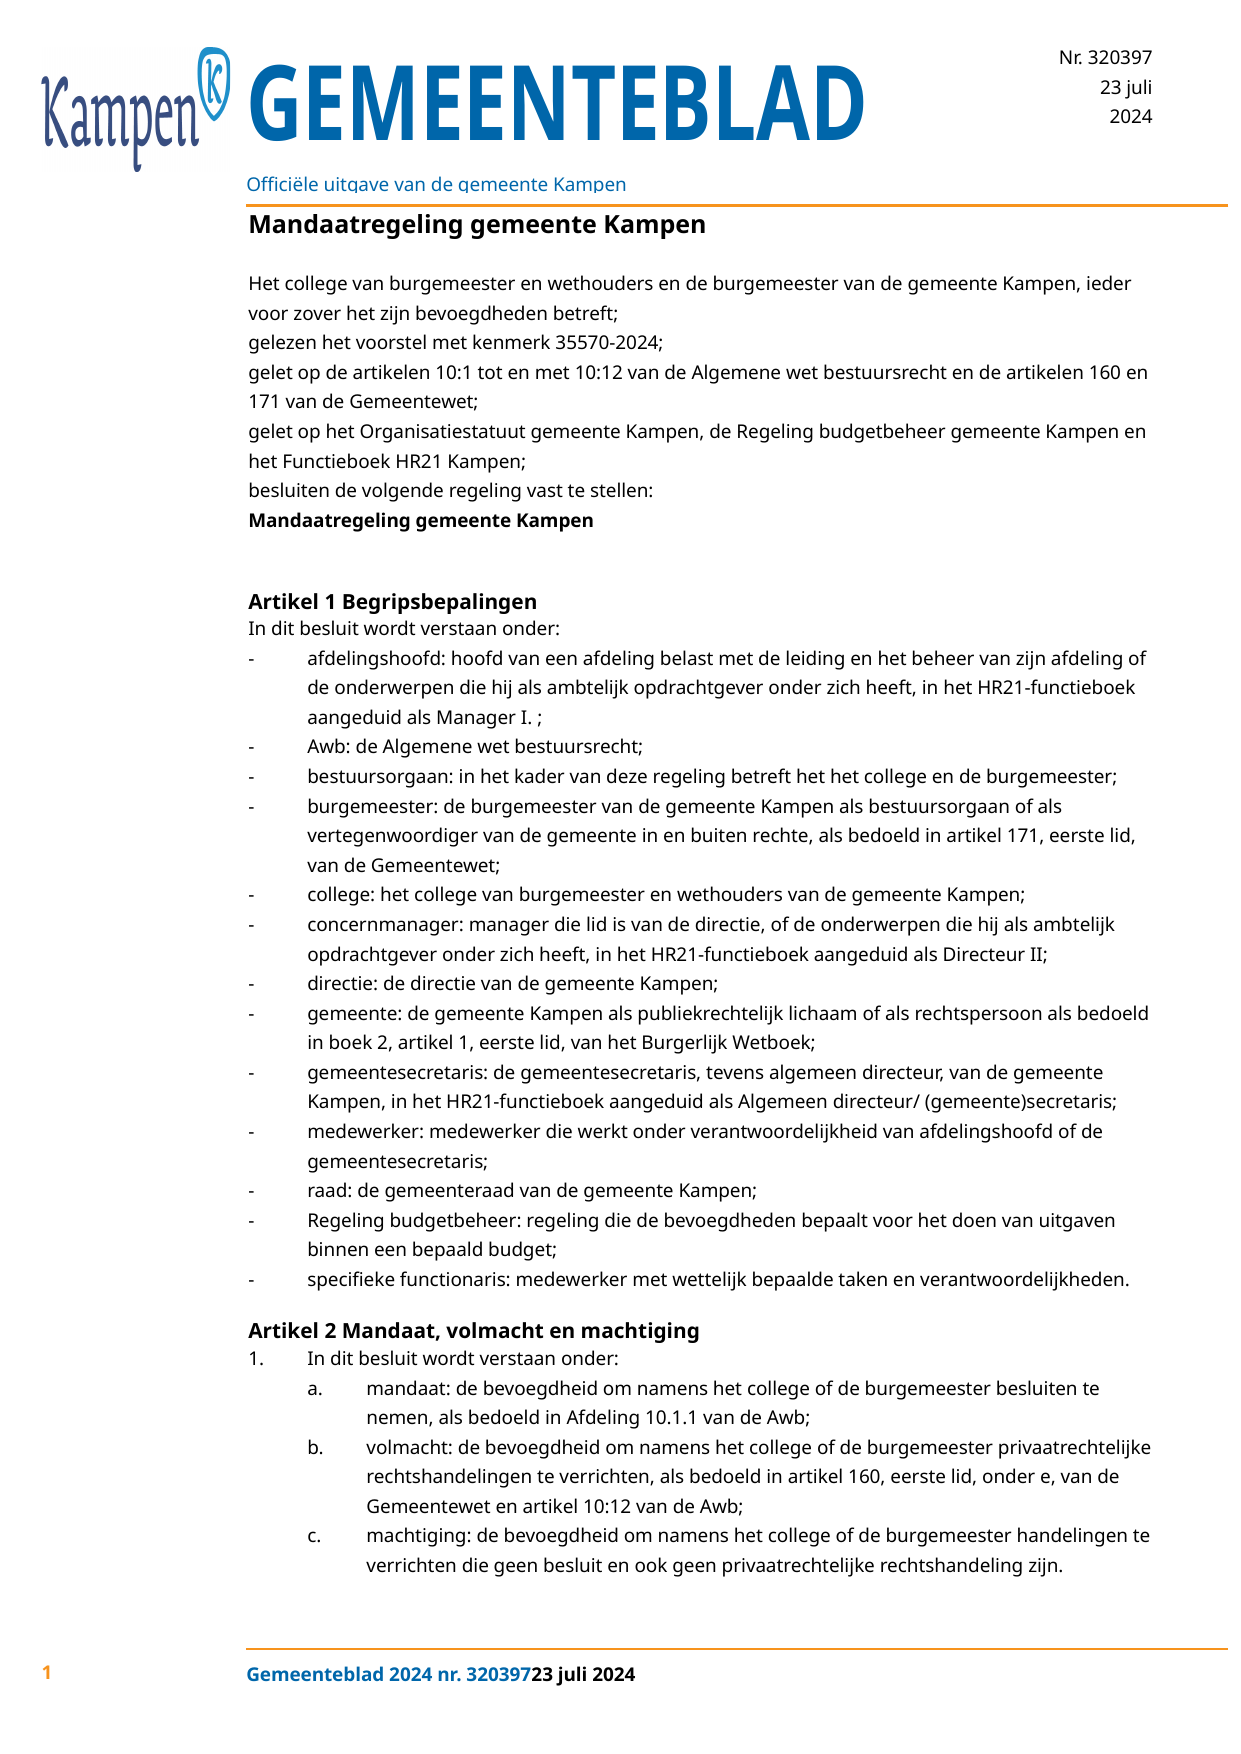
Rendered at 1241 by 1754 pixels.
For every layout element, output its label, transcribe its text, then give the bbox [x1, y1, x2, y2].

list volmacht: de bevoegdheid om namens het college of de burgemeester privaatrechtelijke rechtshandelingen te verrichten, als bedoeld in artikel 160, eerste lid, onder e, van de Gemeentewet en artikel 10:12 van de Awb; [307, 1434, 1152, 1519]
text Mandaatregeling gemeente Kampen [248, 507, 1152, 533]
list bestuursorgaan: in het kader van deze regeling betreft het het college en de burgemeester; [248, 763, 1152, 789]
list concernmanager: manager die lid is van de directie, of de onderwerpen die hij als ambtelijk opdrachtgever onder zich heeft, in het HR21-functieboek aangeduid als Directeur II; [248, 911, 1152, 967]
text gelet op het Organisatiestatuut gemeente Kampen, de Regeling budgetbeheer gemeente Kampen en het Functieboek HR21 Kampen; [248, 418, 1152, 473]
text Het college van burgemeester en wethouders en de burgemeester van de gemeente Kampen, ieder voor zover het zijn bevoegdheden betreft; [248, 270, 1152, 326]
list In dit besluit wordt verstaan onder: [248, 1345, 1152, 1371]
list machtiging: de bevoegdheid om namens het college of de burgemeester handelingen te verrichten die geen besluit en ook geen privaatrechtelijke rechtshandeling zijn. [307, 1523, 1152, 1578]
list college: het college van burgemeester en wethouders van de gemeente Kampen; [248, 882, 1152, 907]
list gemeentesecretaris: de gemeentesecretaris, tevens algemeen directeur, van de gemeente Kampen, in het HR21-functieboek aangeduid als Algemeen directeur/ (gemeente)secretaris; [248, 1059, 1152, 1114]
text Mandaatregeling gemeente Kampen [248, 207, 1152, 241]
text Artikel 2 Mandaat, volmacht en machtiging [248, 1317, 1152, 1345]
list raad: de gemeenteraad van de gemeente Kampen; [248, 1177, 1152, 1203]
list Regeling budgetbeheer: regeling die de bevoegdheden bepaalt voor het doen van uitgaven binnen een bepaald budget; [248, 1207, 1152, 1262]
text besluiten de volgende regeling vast te stellen: [248, 477, 1152, 503]
text Artikel 1 Begripsbepalingen [248, 587, 1152, 615]
list afdelingshoofd: hoofd van een afdeling belast met de leiding en het beheer van zijn afdeling of de onderwerpen die hij als ambtelijk opdrachtgever onder zich heeft, in het HR21-functieboek aangeduid als Manager I. ; [248, 645, 1152, 730]
text In dit besluit wordt verstaan onder: [248, 615, 1152, 641]
list directie: de directie van de gemeente Kampen; [248, 970, 1152, 996]
list medewerker: medewerker die werkt onder verantwoordelijkheid van afdelingshoofd of de gemeentesecretaris; [248, 1118, 1152, 1174]
list gemeente: de gemeente Kampen als publiekrechtelijk lichaam of als rechtspersoon als bedoeld in boek 2, artikel 1, eerste lid, van het Burgerlijk Wetboek; [248, 1000, 1152, 1055]
list Awb: de Algemene wet bestuursrecht; [248, 734, 1152, 759]
text gelet op de artikelen 10:1 tot en met 10:12 van de Algemene wet bestuursrecht en de artikelen 160 en 171 van de Gemeentewet; [248, 359, 1152, 414]
text gelezen het voorstel met kenmerk 35570-2024; [248, 329, 1152, 355]
list burgemeester: de burgemeester van de gemeente Kampen als bestuursorgaan of als vertegenwoordiger van de gemeente in en buiten rechte, als bedoeld in artikel 171, eerste lid, van de Gemeentewet; [248, 793, 1152, 878]
list mandaat: de bevoegdheid om namens het college of de burgemeester besluiten te nemen, als bedoeld in Afdeling 10.1.1 van de Awb; [307, 1375, 1152, 1430]
picture [41, 47, 231, 172]
list specifieke functionaris: medewerker met wettelijk bepaalde taken en verantwoordelijkheden. [248, 1266, 1152, 1292]
